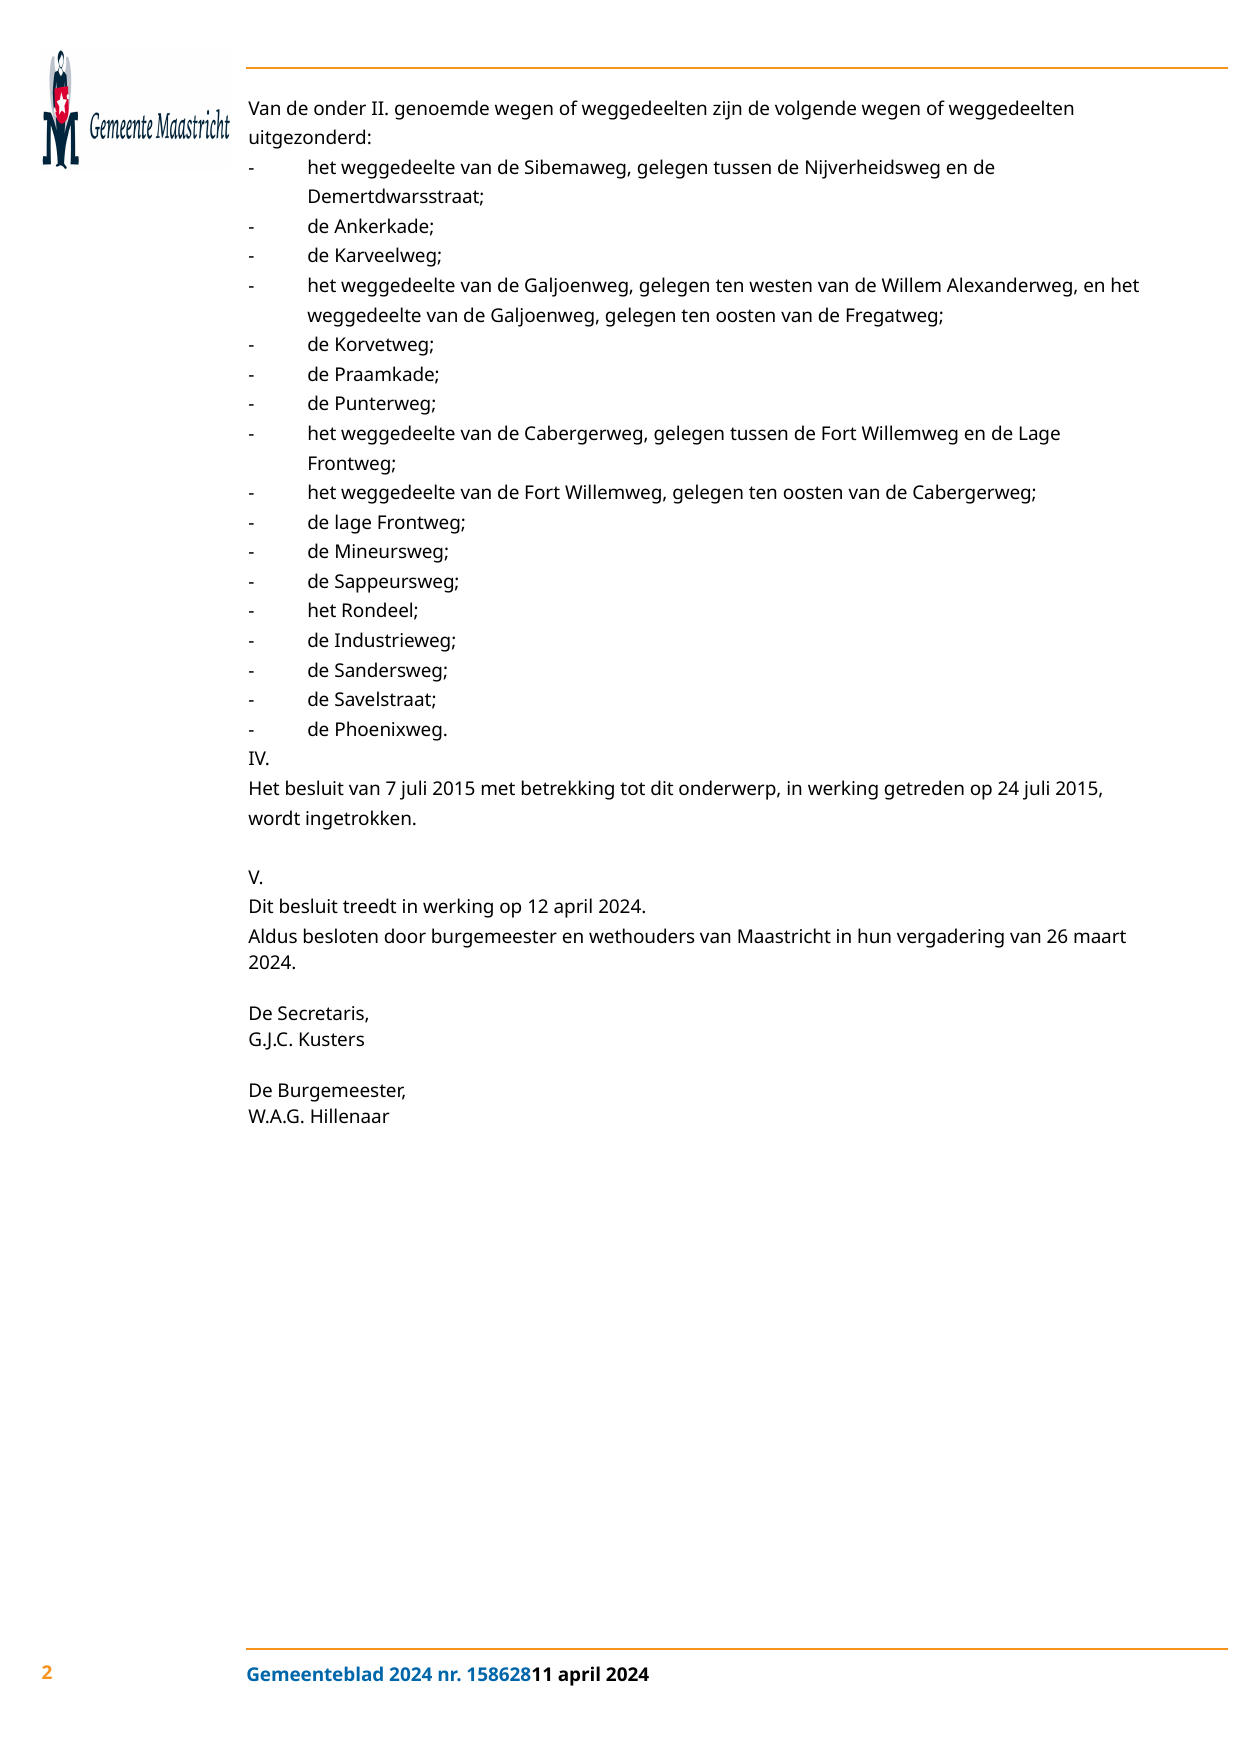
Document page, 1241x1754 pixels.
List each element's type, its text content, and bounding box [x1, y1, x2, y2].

list de lage Frontweg; [248, 509, 1152, 535]
text Dit besluit treedt in werking op 12 april 2024. [248, 893, 1152, 919]
list het weggedeelte van de Sibemaweg, gelegen tussen de Nijverheidsweg en de Demertdwarsstraat; [248, 154, 1152, 209]
text Aldus besloten door burgemeester en wethouders van Maastricht in hun vergadering van 26 maart 2024. [248, 923, 1152, 974]
picture [41, 47, 231, 172]
list het weggedeelte van de Galjoenweg, gelegen ten westen van de Willem Alexanderweg, en het weggedeelte van de Galjoenweg, gelegen ten oosten van de Fregatweg; [248, 272, 1152, 328]
text De Secretaris, [248, 1000, 1152, 1026]
list de Savelstraat; [248, 686, 1152, 712]
list het weggedeelte van de Cabergerweg, gelegen tussen de Fort Willemweg en de Lage Frontweg; [248, 420, 1152, 476]
list de Sappeursweg; [248, 568, 1152, 594]
text De Burgemeester, [248, 1077, 1152, 1103]
text V. [248, 864, 1152, 890]
list de Mineursweg; [248, 538, 1152, 564]
text IV. [248, 746, 1152, 771]
text Het besluit van 7 juli 2015 met betrekking tot dit onderwerp, in werking getreden op 24 juli 2015, wordt ingetrokken. [248, 775, 1152, 831]
list de Ankerkade; [248, 213, 1152, 239]
list de Praamkade; [248, 361, 1152, 387]
list de Korvetweg; [248, 331, 1152, 357]
list de Karveelweg; [248, 243, 1152, 268]
text W.A.G. Hillenaar [248, 1103, 1152, 1129]
list de Industrieweg; [248, 627, 1152, 653]
list het Rondeel; [248, 598, 1152, 623]
list de Sandersweg; [248, 657, 1152, 683]
list de Phoenixweg. [248, 716, 1152, 742]
text G.J.C. Kusters [248, 1026, 1152, 1052]
list de Punterweg; [248, 391, 1152, 416]
list het weggedeelte van de Fort Willemweg, gelegen ten oosten van de Cabergerweg; [248, 479, 1152, 505]
text Van de onder II. genoemde wegen of weggedeelten zijn de volgende wegen of weggedeelten uitgezonderd: [248, 95, 1152, 150]
